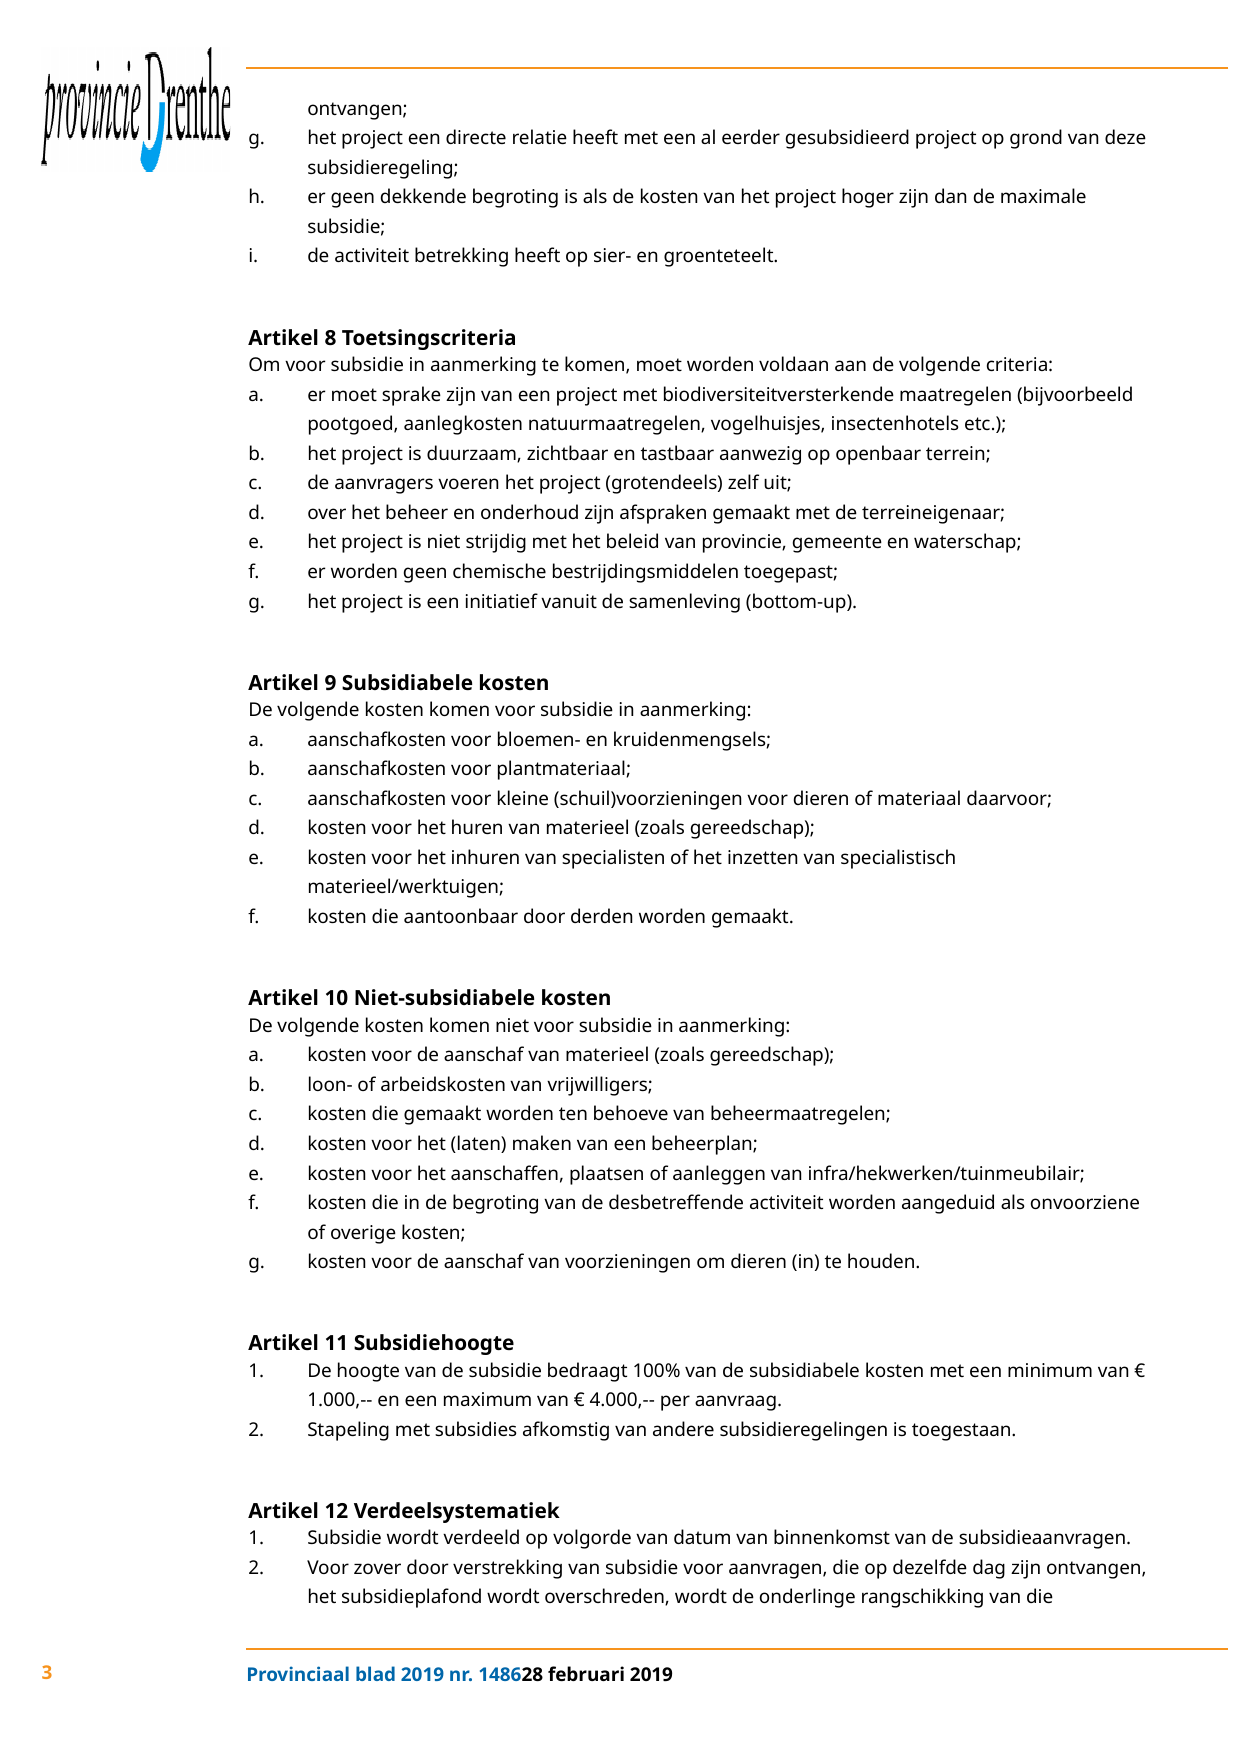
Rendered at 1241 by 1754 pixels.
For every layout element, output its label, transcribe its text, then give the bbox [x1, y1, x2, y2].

text De volgende kosten komen voor subsidie in aanmerking: [248, 696, 1152, 722]
list De hoogte van de subsidie bedraagt 100% van de subsidiabele kosten met een minimum van € 1.000,-- en een maximum van € 4.000,-- per aanvraag. [248, 1357, 1152, 1412]
list aanschafkosten voor kleine (schuil)voorzieningen voor dieren of materiaal daarvoor; [248, 785, 1152, 811]
list er geen dekkende begroting is als de kosten van het project hoger zijn dan de maximale subsidie; [248, 183, 1152, 239]
list kosten voor het aanschaffen, plaatsen of aanleggen van infra/hekwerken/tuinmeubilair; [248, 1160, 1152, 1185]
list Stapeling met subsidies afkomstig van andere subsidieregelingen is toegestaan. [248, 1416, 1152, 1442]
list kosten voor de aanschaf van voorzieningen om dieren (in) te houden. [248, 1248, 1152, 1274]
list kosten die in de begroting van de desbetreffende activiteit worden aangeduid als onvoorziene of overige kosten; [248, 1189, 1152, 1244]
text Artikel 11 Subsidiehoogte [248, 1328, 1152, 1357]
list Subsidie wordt verdeeld op volgorde van datum van binnenkomst van de subsidieaanvragen. [248, 1524, 1152, 1550]
list Voor zover door verstrekking van subsidie voor aanvragen, die op dezelfde dag zijn ontvangen, het subsidieplafond wordt overschreden, wordt de onderlinge rangschikking van die [248, 1554, 1152, 1609]
text Artikel 12 Verdeelsystematiek [248, 1496, 1152, 1524]
list het project een directe relatie heeft met een al eerder gesubsidieerd project op grond van deze subsidieregeling; [248, 124, 1152, 180]
list het project is niet strijdig met het beleid van provincie, gemeente en waterschap; [248, 529, 1152, 554]
text Artikel 8 Toetsingscriteria [248, 323, 1152, 351]
list kosten voor het inhuren van specialisten of het inzetten van specialistisch materieel/werktuigen; [248, 844, 1152, 899]
list aanschafkosten voor bloemen- en kruidenmengsels; [248, 726, 1152, 752]
list kosten die aantoonbaar door derden worden gemaakt. [248, 903, 1152, 929]
list over het beheer en onderhoud zijn afspraken gemaakt met de terreineigenaar; [248, 499, 1152, 525]
list er worden geen chemische bestrijdingsmiddelen toegepast; [248, 558, 1152, 584]
list de aanvragers voeren het project (grotendeels) zelf uit; [248, 469, 1152, 495]
text Artikel 9 Subsidiabele kosten [248, 668, 1152, 696]
list er moet sprake zijn van een project met biodiversiteitversterkende maatregelen (bijvoorbeeld pootgoed, aanlegkosten natuurmaatregelen, vogelhuisjes, insectenhotels etc.); [248, 381, 1152, 436]
picture [41, 47, 231, 172]
list kosten voor het huren van materieel (zoals gereedschap); [248, 814, 1152, 840]
list loon- of arbeidskosten van vrijwilligers; [248, 1071, 1152, 1097]
list het project is duurzaam, zichtbaar en tastbaar aanwezig op openbaar terrein; [248, 440, 1152, 466]
list de activiteit betrekking heeft op sier- en groenteteelt. [248, 243, 1152, 268]
text De volgende kosten komen niet voor subsidie in aanmerking: [248, 1012, 1152, 1037]
text Om voor subsidie in aanmerking te komen, moet worden voldaan aan de volgende criteria: [248, 351, 1152, 377]
list kosten die gemaakt worden ten behoeve van beheermaatregelen; [248, 1101, 1152, 1126]
list kosten voor de aanschaf van materieel (zoals gereedschap); [248, 1041, 1152, 1067]
list kosten voor het (laten) maken van een beheerplan; [248, 1130, 1152, 1156]
list ontvangen; [248, 95, 1152, 121]
text Artikel 10 Niet-subsidiabele kosten [248, 983, 1152, 1012]
list het project is een initiatief vanuit de samenleving (bottom-up). [248, 588, 1152, 613]
list aanschafkosten voor plantmateriaal; [248, 755, 1152, 781]
